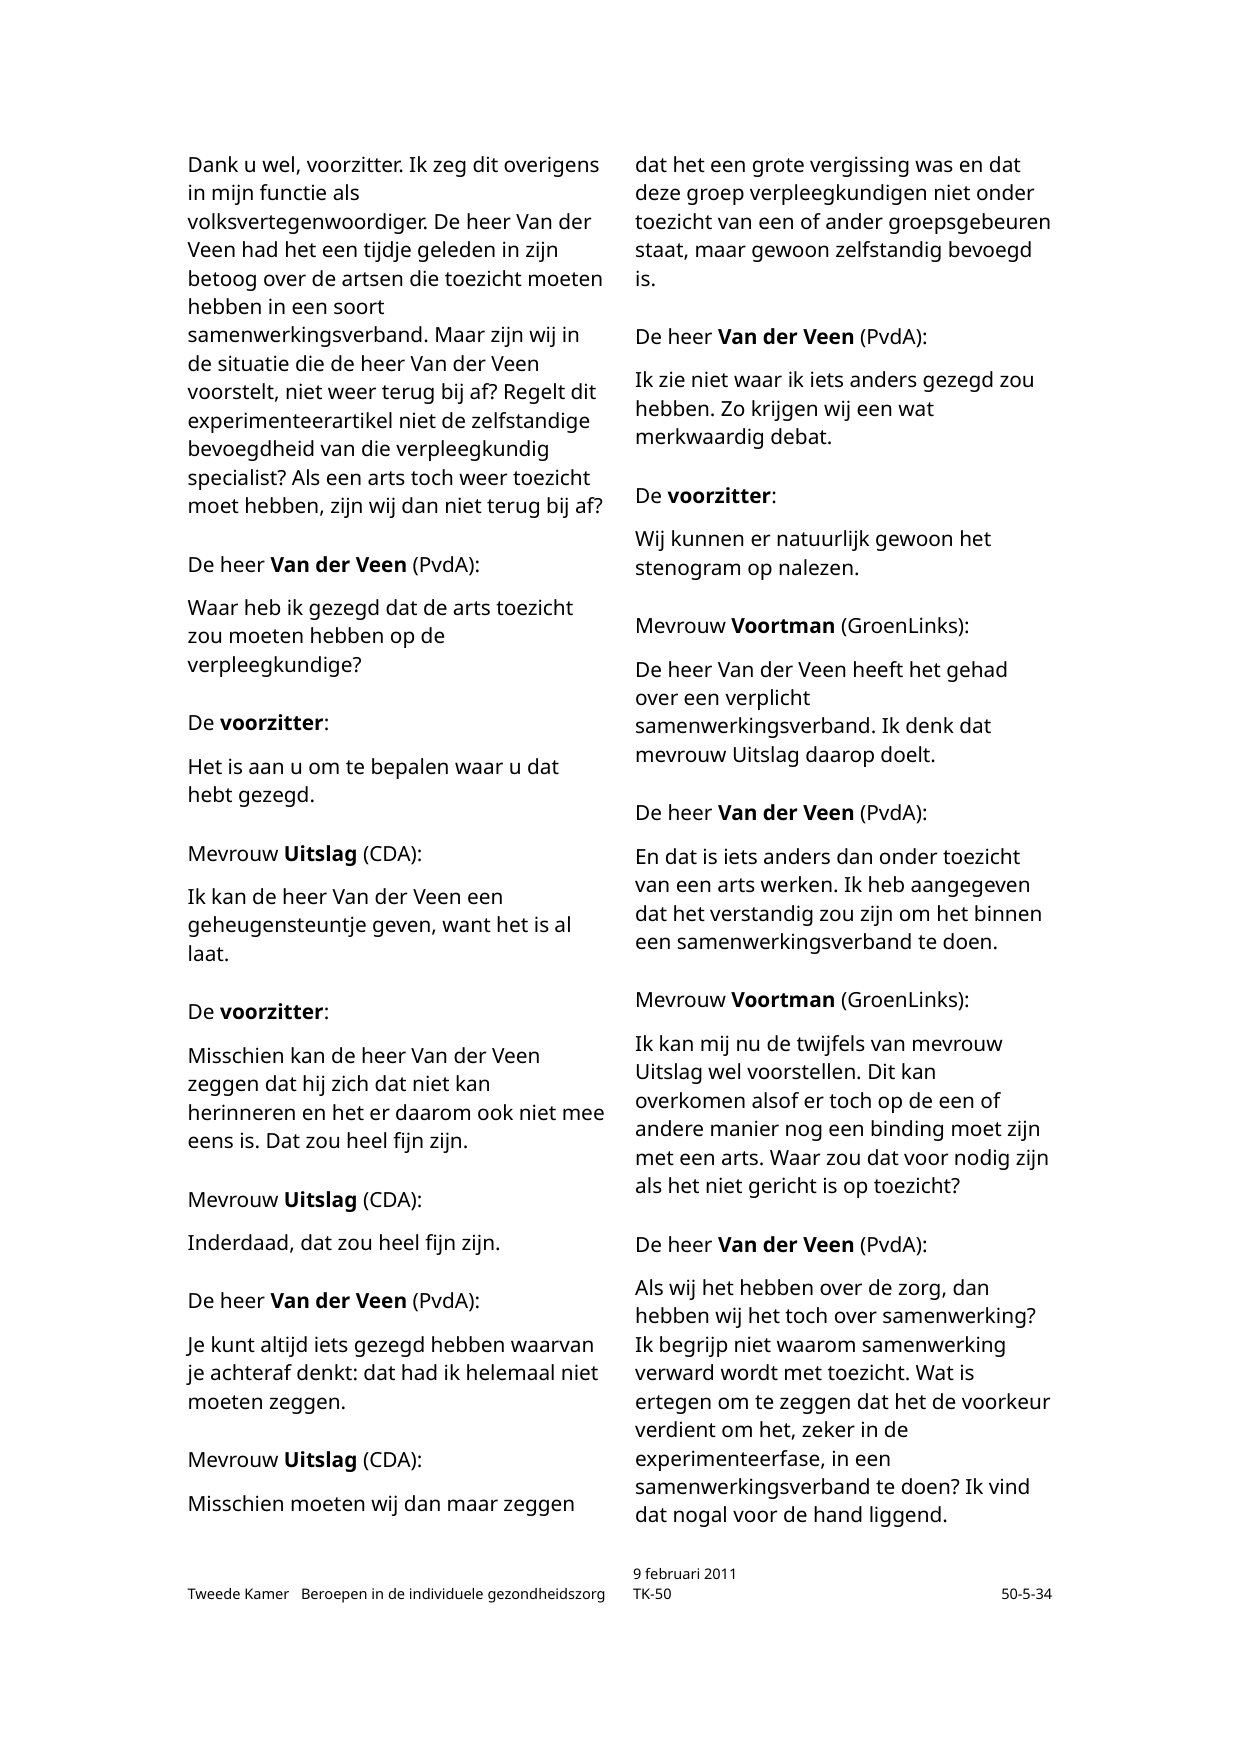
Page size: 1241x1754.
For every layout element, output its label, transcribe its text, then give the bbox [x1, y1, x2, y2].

text Het is aan u om te bepalen waar u dat hebt gezegd. [187, 752, 605, 809]
text Mevrouw Voortman (GroenLinks): [635, 986, 1053, 1014]
text De voorzitter: [187, 997, 605, 1026]
text Als wij het hebben over de zorg, dan hebben wij het toch over samenwerking? Ik begrijp niet waarom samenwerking verward wordt met toezicht. Wat is ertegen om te zeggen dat het de voorkeur verdient om het, zeker in de experimenteerfase, in een samenwerkingsverband te doen? Ik vind dat nogal voor de hand liggend. [635, 1273, 1053, 1529]
text De heer Van der Veen (PvdA): [635, 1230, 1053, 1258]
text De voorzitter: [187, 708, 605, 737]
text Mevrouw Voortman (GroenLinks): [635, 611, 1053, 640]
text Je kunt altijd iets gezegd hebben waarvan je achteraf denkt: dat had ik helemaal niet moeten zeggen. [187, 1330, 605, 1415]
text Ik kan mij nu de twijfels van mevrouw Uitslag wel voorstellen. Dit kan overkomen alsof er toch op de een of andere manier nog een binding moet zijn met een arts. Waar zou dat voor nodig zijn als het niet gericht is op toezicht? [635, 1029, 1053, 1200]
text Wij kunnen er natuurlijk gewoon het stenogram op nalezen. [635, 524, 1053, 581]
text Inderdaad, dat zou heel fijn zijn. [187, 1228, 605, 1257]
text Waar heb ik gezegd dat de arts toezicht zou moeten hebben op de verpleegkundige? [187, 593, 605, 678]
text De heer Van der Veen heeft het gehad over een verplicht samenwerkingsverband. Ik denk dat mevrouw Uitslag daarop doelt. [635, 655, 1053, 768]
text De heer Van der Veen (PvdA): [635, 798, 1053, 827]
text En dat is iets anders dan onder toezicht van een arts werken. Ik heb aangegeven dat het verstandig zou zijn om het binnen een samenwerkingsverband te doen. [635, 842, 1053, 956]
text De heer Van der Veen (PvdA): [635, 322, 1053, 351]
text De heer Van der Veen (PvdA): [187, 550, 605, 578]
text Mevrouw Uitslag (CDA): [187, 1185, 605, 1213]
text Misschien moeten wij dan maar zeggen [187, 1489, 605, 1517]
text Dank u wel, voorzitter. Ik zeg dit overigens in mijn functie als volksvertegenwoordiger. De heer Van der Veen had het een tijdje geleden in zijn betoog over de artsen die toezicht moeten hebben in een soort samenwerkingsverband. Maar zijn wij in de situatie die de heer Van der Veen voorstelt, niet weer terug bij af? Regelt dit experimenteerartikel niet de zelfstandige bevoegdheid van die verpleegkundig specialist? Als een arts toch weer toezicht moet hebben, zijn wij dan niet terug bij af? [187, 150, 605, 520]
text De heer Van der Veen (PvdA): [187, 1287, 605, 1315]
text Mevrouw Uitslag (CDA): [187, 839, 605, 867]
text dat het een grote vergissing was en dat deze groep verpleegkundigen niet onder toezicht van een of ander groepsgebeuren staat, maar gewoon zelfstandig bevoegd is. [635, 150, 1053, 292]
text De voorzitter: [635, 481, 1053, 509]
text Ik zie niet waar ik iets anders gezegd zou hebben. Zo krijgen wij een wat merkwaardig debat. [635, 366, 1053, 451]
text Mevrouw Uitslag (CDA): [187, 1445, 605, 1474]
text Ik kan de heer Van der Veen een geheugensteuntje geven, want het is al laat. [187, 882, 605, 967]
text Misschien kan de heer Van der Veen zeggen dat hij zich dat niet kan herinneren en het er daarom ook niet mee eens is. Dat zou heel fijn zijn. [187, 1041, 605, 1155]
